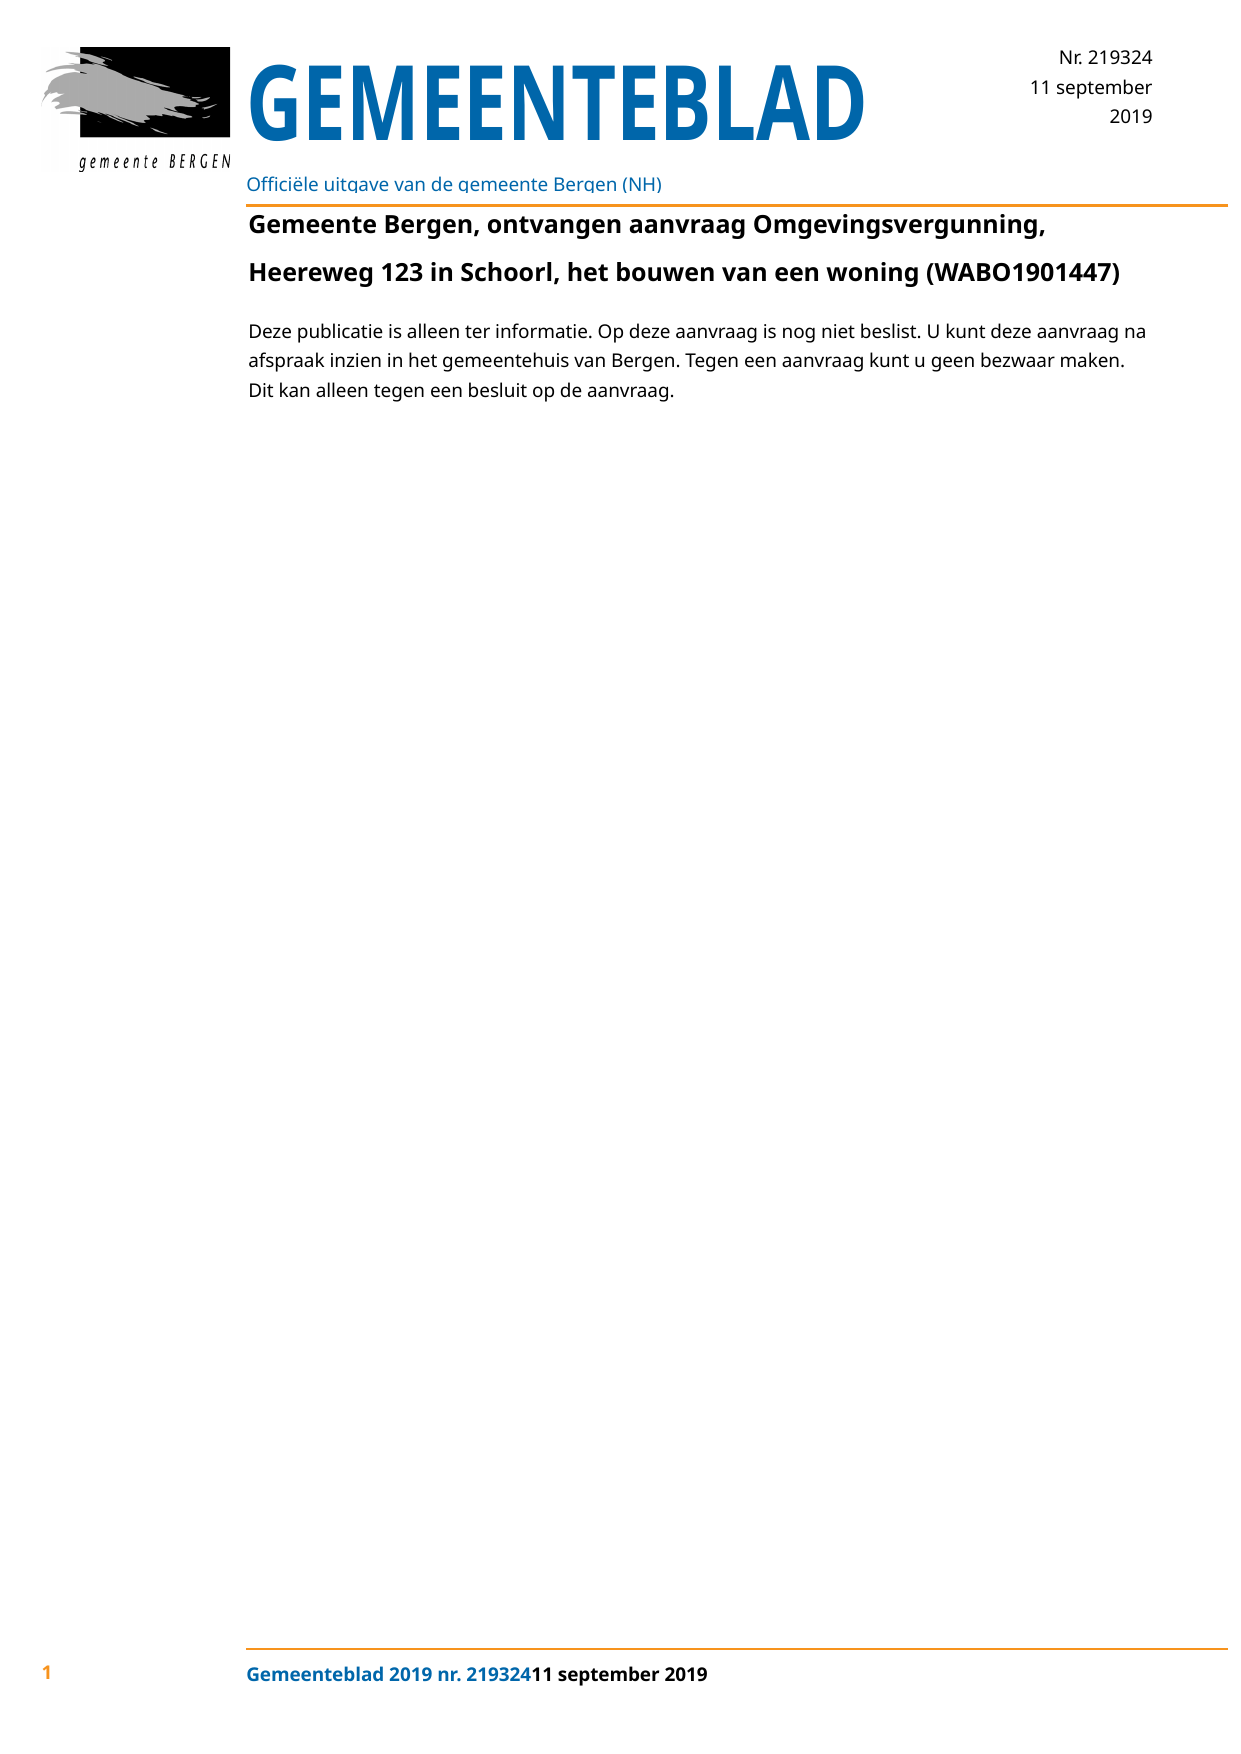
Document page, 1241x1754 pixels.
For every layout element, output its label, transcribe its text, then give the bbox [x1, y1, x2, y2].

picture [41, 47, 231, 172]
text Deze publicatie is alleen ter informatie. Op deze aanvraag is nog niet beslist. U kunt deze aanvraag na afspraak inzien in het gemeentehuis van Bergen. Tegen een aanvraag kunt u geen bezwaar maken. Dit kan alleen tegen een besluit op de aanvraag. [248, 318, 1152, 403]
text Gemeente Bergen, ontvangen aanvraag Omgevingsvergunning, Heereweg 123 in Schoorl, het bouwen van een woning (WABO1901447) [248, 207, 1152, 288]
